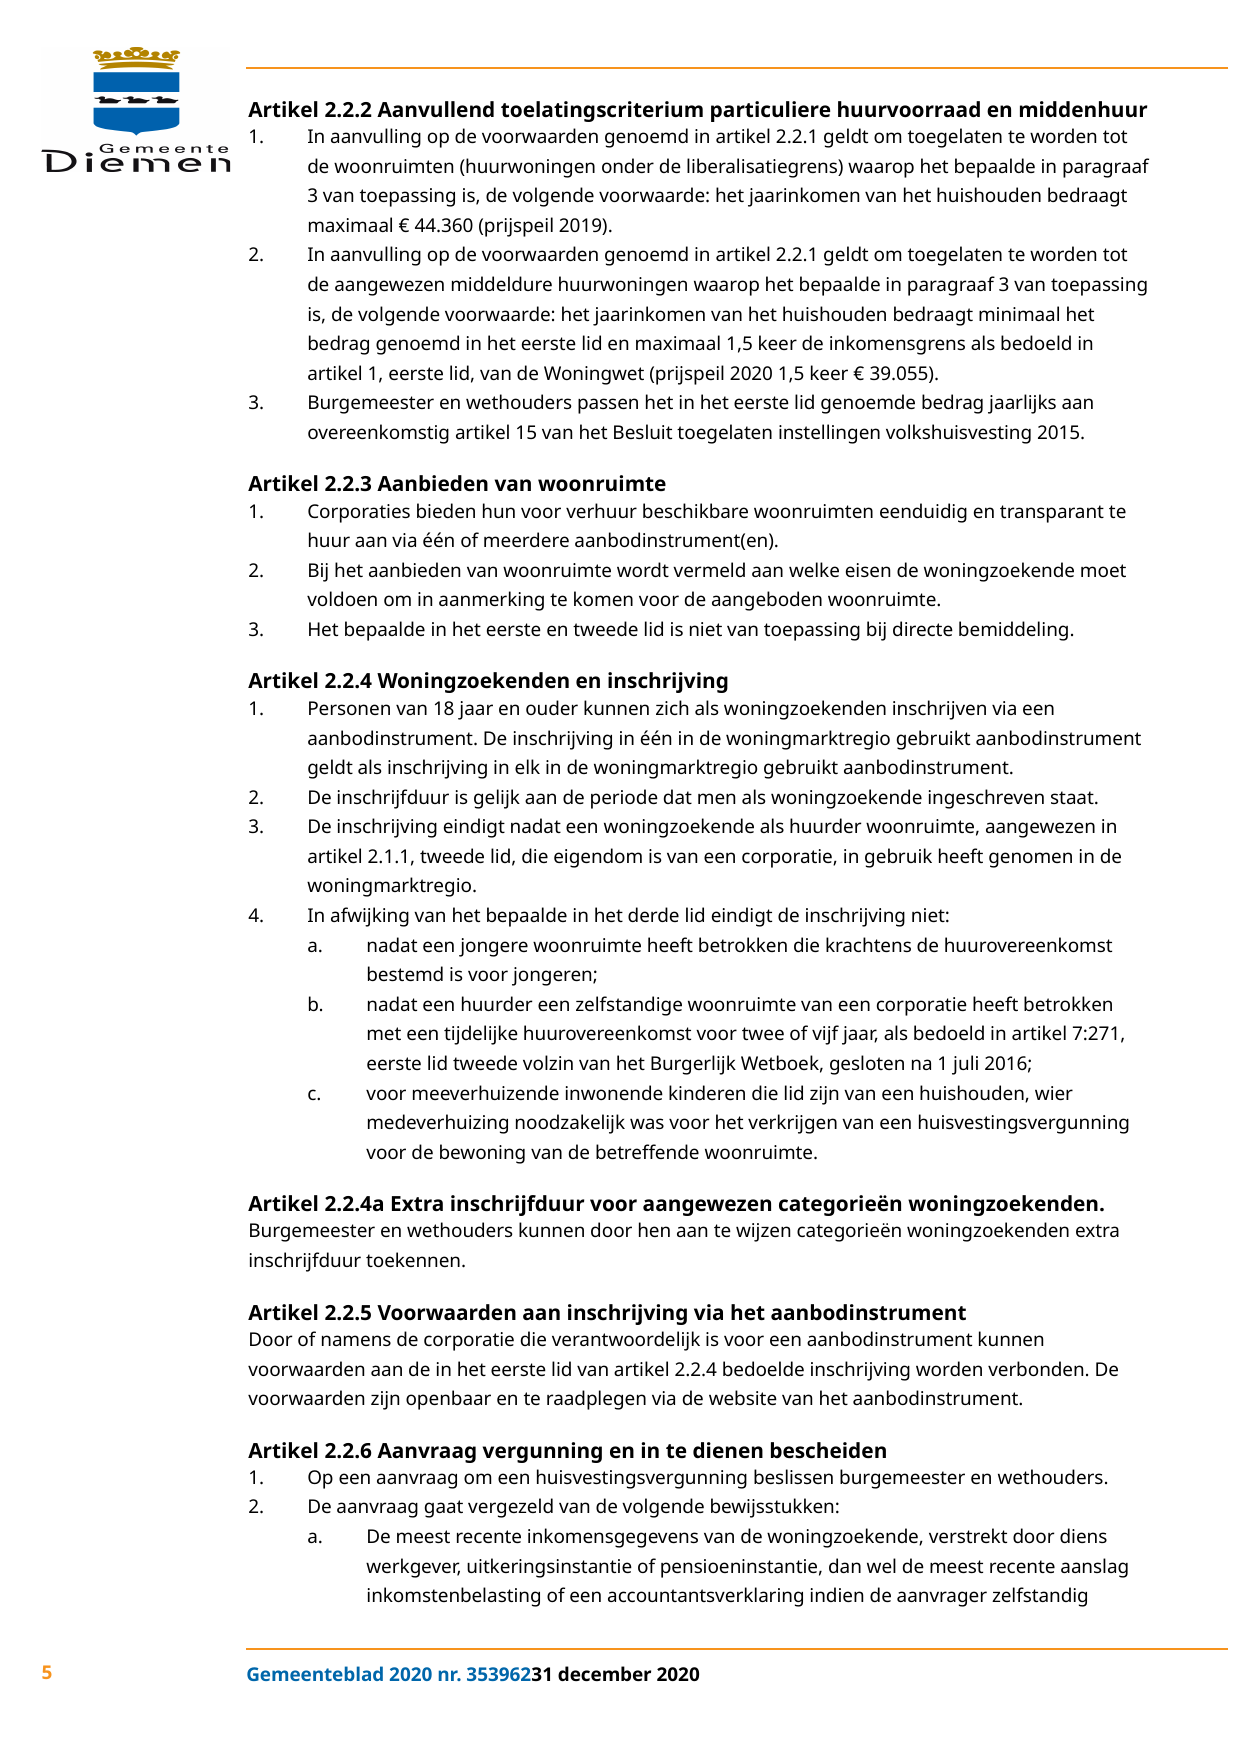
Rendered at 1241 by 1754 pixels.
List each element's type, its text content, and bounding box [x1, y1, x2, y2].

list Op een aanvraag om een huisvestingsvergunning beslissen burgemeester en wethouders. [248, 1464, 1152, 1490]
list De aanvraag gaat vergezeld van de volgende bewijsstukken: [248, 1494, 1152, 1519]
list Corporaties bieden hun voor verhuur beschikbare woonruimten eenduidig en transparant te huur aan via één of meerdere aanbodinstrument(en). [248, 498, 1152, 553]
list In aanvulling op de voorwaarden genoemd in artikel 2.2.1 geldt om toegelaten te worden tot de aangewezen middeldure huurwoningen waarop het bepaalde in paragraaf 3 van toepassing is, de volgende voorwaarde: het jaarinkomen van het huishouden bedraagt minimaal het bedrag genoemd in het eerste lid en maximaal 1,5 keer de inkomensgrens als bedoeld in artikel 1, eerste lid, van de Woningwet (prijspeil 2020 1,5 keer € 39.055). [248, 242, 1152, 386]
list De inschrijving eindigt nadat een woningzoekende als huurder woonruimte, aangewezen in artikel 2.1.1, tweede lid, die eigendom is van een corporatie, in gebruik heeft genomen in de woningmarktregio. [248, 813, 1152, 898]
list nadat een jongere woonruimte heeft betrokken die krachtens de huurovereenkomst bestemd is voor jongeren; [307, 932, 1152, 987]
picture [41, 47, 231, 172]
text Door of namens de corporatie die verantwoordelijk is voor een aanbodinstrument kunnen voorwaarden aan de in het eerste lid van artikel 2.2.4 bedoelde inschrijving worden verbonden. De voorwaarden zijn openbaar en te raadplegen via de website van het aanbodinstrument. [248, 1326, 1152, 1411]
list De meest recente inkomensgegevens van de woningzoekende, verstrekt door diens werkgever, uitkeringsinstantie of pensioeninstantie, dan wel de meest recente aanslag inkomstenbelasting of een accountantsverklaring indien de aanvrager zelfstandig [307, 1523, 1152, 1608]
list Bij het aanbieden van woonruimte wordt vermeld aan welke eisen de woningzoekende moet voldoen om in aanmerking te komen voor de aangeboden woonruimte. [248, 557, 1152, 612]
text Artikel 2.2.2 Aanvullend toelatingscriterium particuliere huurvoorraad en middenhuur [248, 95, 1152, 123]
list Burgemeester en wethouders passen het in het eerste lid genoemde bedrag jaarlijks aan overeenkomstig artikel 15 van het Besluit toegelaten instellingen volkshuisvesting 2015. [248, 389, 1152, 445]
list Personen van 18 jaar en ouder kunnen zich als woningzoekenden inschrijven via een aanbodinstrument. De inschrijving in één in de woningmarktregio gebruikt aanbodinstrument geldt als inschrijving in elk in de woningmarktregio gebruikt aanbodinstrument. [248, 695, 1152, 780]
text Burgemeester en wethouders kunnen door hen aan te wijzen categorieën woningzoekenden extra inschrijfduur toekennen. [248, 1218, 1152, 1273]
list nadat een huurder een zelfstandige woonruimte van een corporatie heeft betrokken met een tijdelijke huurovereenkomst voor twee of vijf jaar, als bedoeld in artikel 7:271, eerste lid tweede volzin van het Burgerlijk Wetboek, gesloten na 1 juli 2016; [307, 991, 1152, 1076]
text Artikel 2.2.3 Aanbieden van woonruimte [248, 469, 1152, 498]
text Artikel 2.2.4 Woningzoekenden en inschrijving [248, 667, 1152, 695]
text Artikel 2.2.6 Aanvraag vergunning en in te dienen bescheiden [248, 1436, 1152, 1464]
list Het bepaalde in het eerste en tweede lid is niet van toepassing bij directe bemiddeling. [248, 616, 1152, 642]
list In afwijking van het bepaalde in het derde lid eindigt de inschrijving niet: [248, 902, 1152, 928]
list De inschrijfduur is gelijk aan de periode dat men als woningzoekende ingeschreven staat. [248, 784, 1152, 809]
list In aanvulling op de voorwaarden genoemd in artikel 2.2.1 geldt om toegelaten te worden tot de woonruimten (huurwoningen onder de liberalisatiegrens) waarop het bepaalde in paragraaf 3 van toepassing is, de volgende voorwaarde: het jaarinkomen van het huishouden bedraagt maximaal € 44.360 (prijspeil 2019). [248, 123, 1152, 238]
text Artikel 2.2.5 Voorwaarden aan inschrijving via het aanbodinstrument [248, 1298, 1152, 1326]
text Artikel 2.2.4a Extra inschrijfduur voor aangewezen categorieën woningzoekenden. [248, 1189, 1152, 1218]
list voor meeverhuizende inwonende kinderen die lid zijn van een huishouden, wier medeverhuizing noodzakelijk was voor het verkrijgen van een huisvestingsvergunning voor de bewoning van de betreffende woonruimte. [307, 1080, 1152, 1164]
